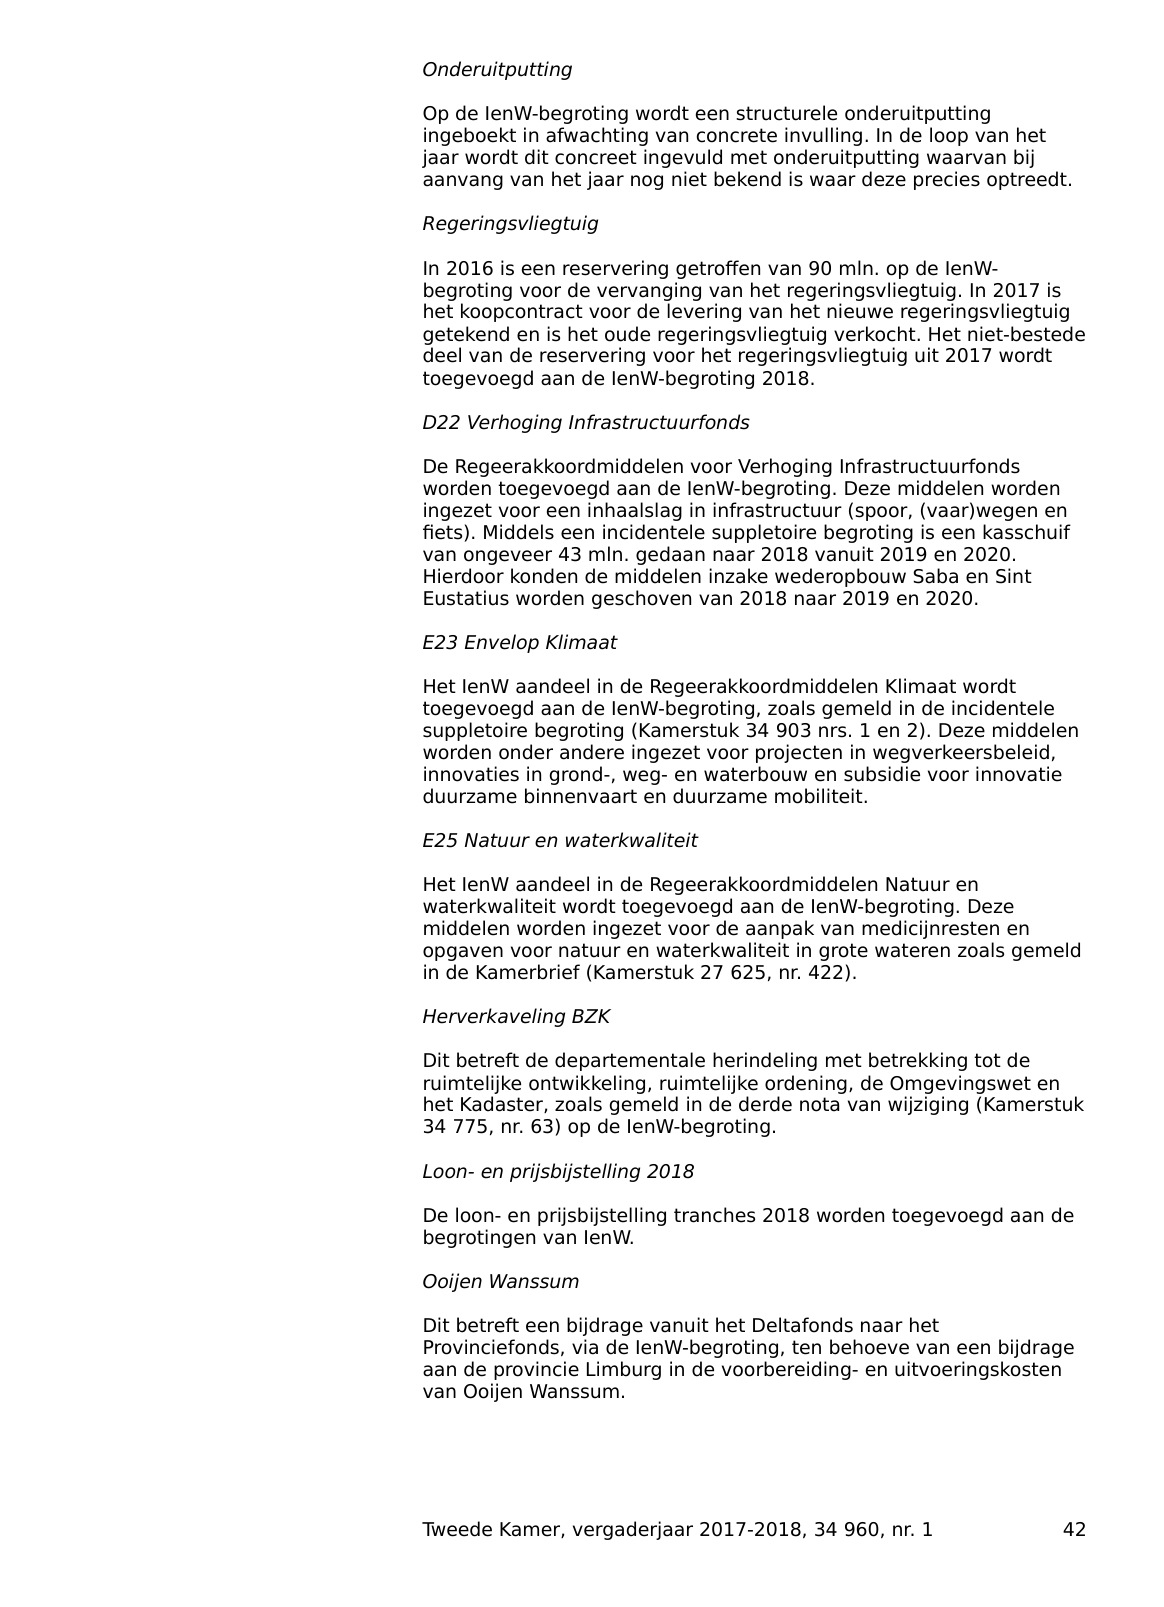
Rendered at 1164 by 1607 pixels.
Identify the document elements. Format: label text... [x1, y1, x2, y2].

text In 2016 is een reservering getroffen van 90 mln. op de IenW-begroting voor de vervanging van het regeringsvliegtuig. In 2017 is het koopcontract voor de levering van het nieuwe regeringsvliegtuig getekend en is het oude regeringsvliegtuig verkocht. Het niet-bestede deel van de reservering voor het regeringsvliegtuig uit 2017 wordt toegevoegd aan de IenW-begroting 2018. [422, 257, 1087, 389]
subtitle D22 Verhoging Infrastructuurfonds [422, 412, 1087, 433]
subtitle Onderuitputting [422, 59, 1087, 81]
text Het IenW aandeel in de Regeerakkoordmiddelen Natuur en waterkwaliteit wordt toegevoegd aan de IenW-begroting. Deze middelen worden ingezet voor de aanpak van medicijnresten en opgaven voor natuur en waterkwaliteit in grote wateren zoals gemeld in de Kamerbrief (Kamerstuk 27 625, nr. 422). [422, 874, 1087, 984]
text De Regeerakkoordmiddelen voor Verhoging Infrastructuurfonds worden toegevoegd aan de IenW-begroting. Deze middelen worden ingezet voor een inhaalslag in infrastructuur (spoor, (vaar)wegen en fiets). Middels een incidentele suppletoire begroting is een kasschuif van ongeveer 43 mln. gedaan naar 2018 vanuit 2019 en 2020. Hierdoor konden de middelen inzake wederopbouw Saba en Sint Eustatius worden geschoven van 2018 naar 2019 en 2020. [422, 456, 1087, 609]
text Dit betreft de departementale herindeling met betrekking tot de ruimtelijke ontwikkeling, ruimtelijke ordening, de Omgevingswet en het Kadaster, zoals gemeld in de derde nota van wijziging (Kamerstuk 34 775, nr. 63) op de IenW-begroting. [422, 1050, 1087, 1138]
text De loon- en prijsbijstelling tranches 2018 worden toegevoegd aan de begrotingen van IenW. [422, 1205, 1087, 1249]
subtitle E23 Envelop Klimaat [422, 632, 1087, 654]
subtitle Herverkaveling BZK [422, 1006, 1087, 1028]
subtitle Regeringsvliegtuig [422, 213, 1087, 235]
text Dit betreft een bijdrage vanuit het Deltafonds naar het Provinciefonds, via de IenW-begroting, ten behoeve van een bijdrage aan de provincie Limburg in de voorbereiding- en uitvoeringskosten van Ooijen Wanssum. [422, 1315, 1087, 1403]
text Op de IenW-begroting wordt een structurele onderuitputting ingeboekt in afwachting van concrete invulling. In de loop van het jaar wordt dit concreet ingevuld met onderuitputting waarvan bij aanvang van het jaar nog niet bekend is waar deze precies optreedt. [422, 103, 1087, 191]
subtitle Ooijen Wanssum [422, 1271, 1087, 1293]
subtitle Loon- en prijsbijstelling 2018 [422, 1161, 1087, 1182]
text Het IenW aandeel in de Regeerakkoordmiddelen Klimaat wordt toegevoegd aan de IenW-begroting, zoals gemeld in de incidentele suppletoire begroting (Kamerstuk 34 903 nrs. 1 en 2). Deze middelen worden onder andere ingezet voor projecten in wegverkeersbeleid, innovaties in grond-, weg- en waterbouw en subsidie voor innovatie duurzame binnenvaart en duurzame mobiliteit. [422, 676, 1087, 808]
subtitle E25 Natuur en waterkwaliteit [422, 830, 1087, 852]
